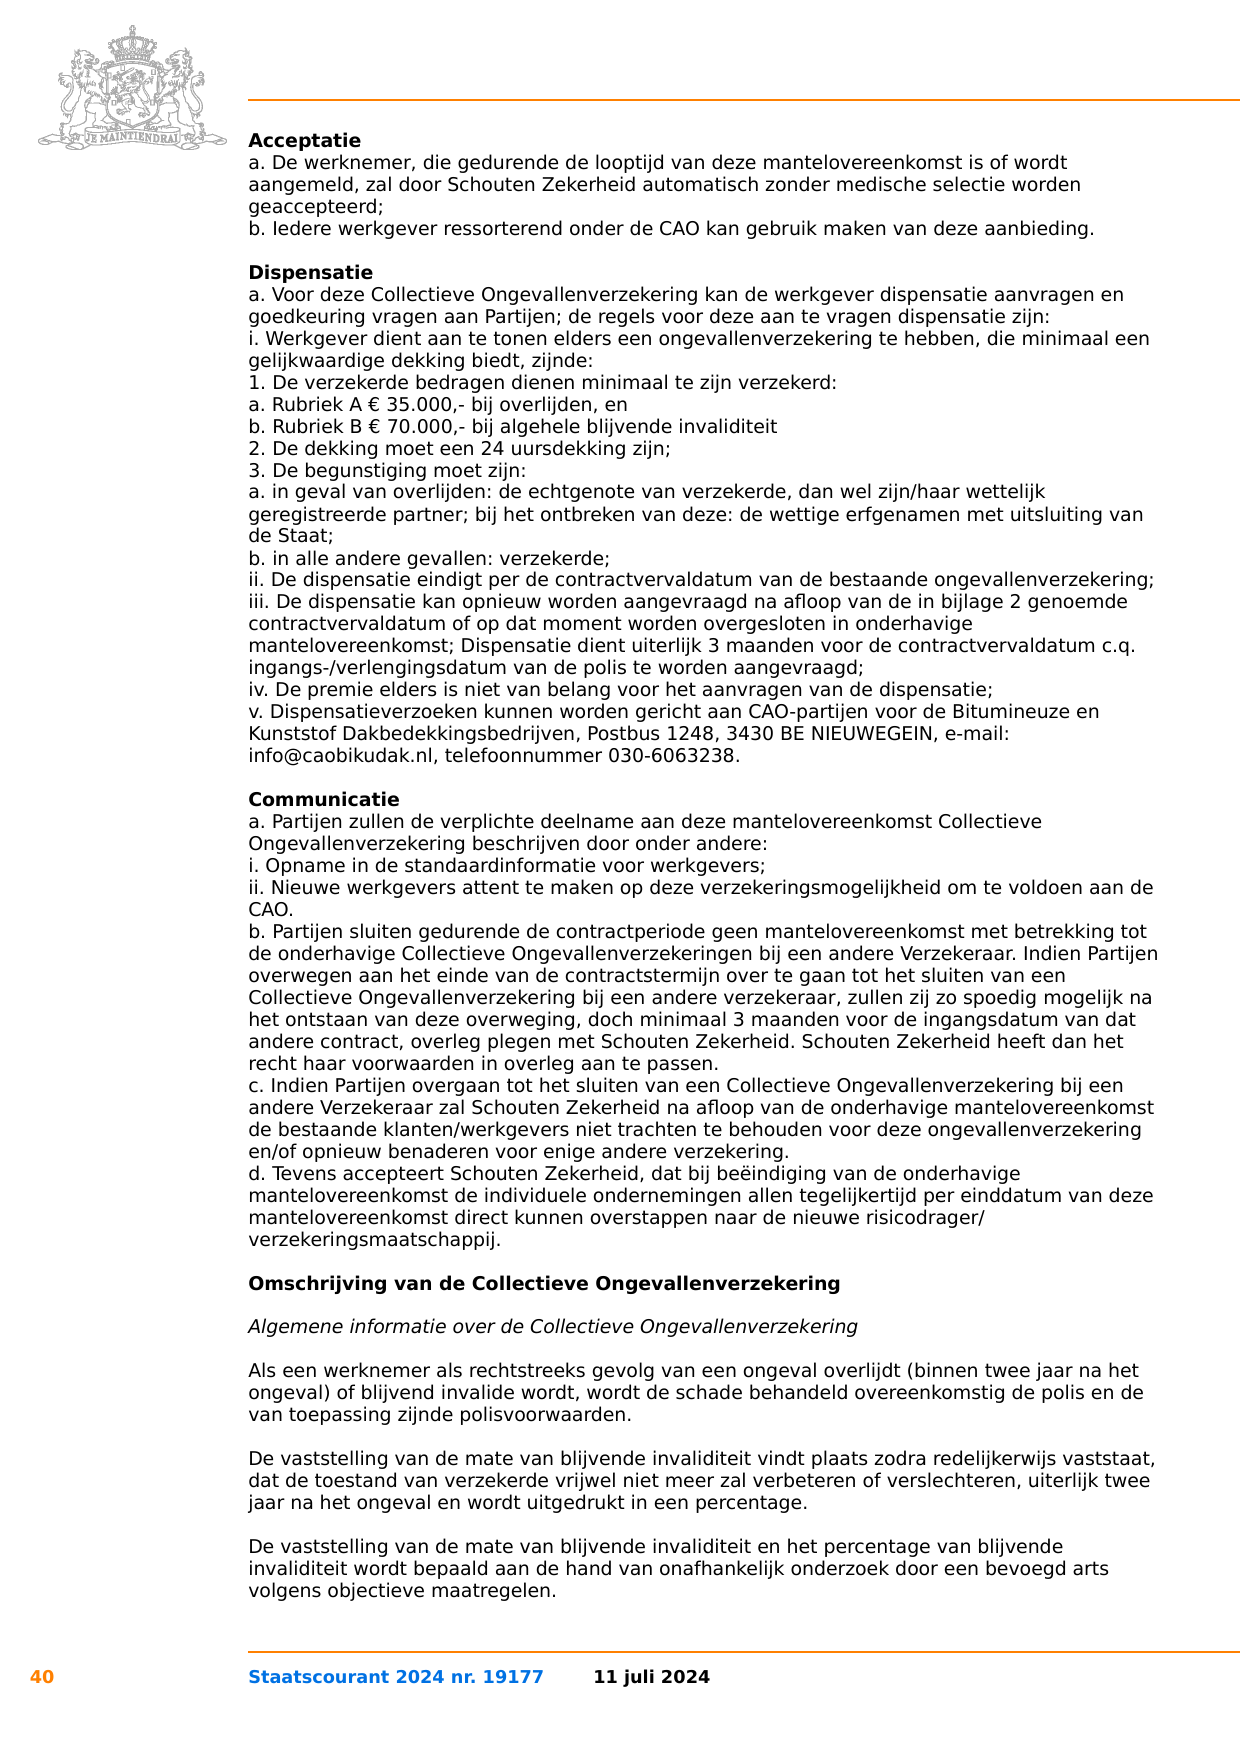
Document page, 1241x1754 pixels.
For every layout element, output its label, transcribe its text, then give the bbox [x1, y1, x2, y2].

text a. in geval van overlijden: de echtgenote van verzekerde, dan wel zijn/haar wettelijk geregistreerde partner; bij het ontbreken van deze: de wettige erfgenamen met uitsluiting van de Staat; [248, 481, 1163, 547]
text i. Werkgever dient aan te tonen elders een ongevallenverzekering te hebben, die minimaal een gelijkwaardige dekking biedt, zijnde: [248, 328, 1163, 372]
text ii. Nieuwe werkgevers attent te maken op deze verzekeringsmogelijkheid om te voldoen aan de CAO. [248, 877, 1163, 921]
text b. Iedere werkgever ressorterend onder de CAO kan gebruik maken van deze aanbieding. [248, 218, 1163, 240]
text b. in alle andere gevallen: verzekerde; [248, 547, 1163, 569]
text 2. De dekking moet een 24 uursdekking zijn; [248, 437, 1163, 459]
text a. Voor deze Collectieve Ongevallenverzekering kan de werkgever dispensatie aanvragen en goedkeuring vragen aan Partijen; de regels voor deze aan te vragen dispensatie zijn: [248, 284, 1163, 328]
picture [38, 25, 227, 150]
text 3. De begunstiging moet zijn: [248, 459, 1163, 481]
text c. Indien Partijen overgaan tot het sluiten van een Collectieve Ongevallenverzekering bij een andere Verzekeraar zal Schouten Zekerheid na afloop van de onderhavige mantelovereenkomst de bestaande klanten/werkgevers niet trachten te behouden voor deze ongevallenverzekering en/of opnieuw benaderen voor enige andere verzekering. [248, 1075, 1163, 1163]
subtitle Algemene informatie over de Collectieve Ongevallenverzekering [248, 1316, 1163, 1338]
text De vaststelling van de mate van blijvende invaliditeit en het percentage van blijvende invaliditeit wordt bepaald aan de hand van onafhankelijk onderzoek door een bevoegd arts volgens objectieve maatregelen. [248, 1536, 1163, 1602]
text ii. De dispensatie eindigt per de contractvervaldatum van de bestaande ongevallenverzekering; [248, 569, 1163, 591]
subtitle Dispensatie [248, 262, 1163, 284]
text De vaststelling van de mate van blijvende invaliditeit vindt plaats zodra redelijkerwijs vaststaat, dat de toestand van verzekerde vrijwel niet meer zal verbeteren of verslechteren, uiterlijk twee jaar na het ongeval en wordt uitgedrukt in een percentage. [248, 1448, 1163, 1514]
text b. Partijen sluiten gedurende de contractperiode geen mantelovereenkomst met betrekking tot de onderhavige Collectieve Ongevallenverzekeringen bij een andere Verzekeraar. Indien Partijen overwegen aan het einde van de contractstermijn over te gaan tot het sluiten van een Collectieve Ongevallenverzekering bij een andere verzekeraar, zullen zij zo spoedig mogelijk na het ontstaan van deze overweging, doch minimaal 3 maanden voor de ingangsdatum van dat andere contract, overleg plegen met Schouten Zekerheid. Schouten Zekerheid heeft dan het recht haar voorwaarden in overleg aan te passen. [248, 921, 1163, 1075]
text a. Partijen zullen de verplichte deelname aan deze mantelovereenkomst Collectieve Ongevallenverzekering beschrijven door onder andere: [248, 811, 1163, 855]
text v. Dispensatieverzoeken kunnen worden gericht aan CAO-partijen voor de Bitumineuze en Kunststof Dakbedekkingsbedrijven, Postbus 1248, 3430 BE NIEUWEGEIN, e-mail: info@caobikudak.nl, telefoonnummer 030-6063238. [248, 701, 1163, 767]
text i. Opname in de standaardinformatie voor werkgevers; [248, 855, 1163, 877]
subtitle Acceptatie [248, 130, 1163, 152]
text 1. De verzekerde bedragen dienen minimaal te zijn verzekerd: [248, 372, 1163, 393]
text a. Rubriek A € 35.000,- bij overlijden, en [248, 393, 1163, 416]
text d. Tevens accepteert Schouten Zekerheid, dat bij beëindiging van de onderhavige mantelovereenkomst de individuele ondernemingen allen tegelijkertijd per einddatum van deze mantelovereenkomst direct kunnen overstappen naar de nieuwe risicodrager/ verzekeringsmaatschappij. [248, 1163, 1163, 1251]
subtitle Communicatie [248, 789, 1163, 811]
text iii. De dispensatie kan opnieuw worden aangevraagd na afloop van de in bijlage 2 genoemde contractvervaldatum of op dat moment worden overgesloten in onderhavige mantelovereenkomst; Dispensatie dient uiterlijk 3 maanden voor de contractvervaldatum c.q. ingangs-/verlengingsdatum van de polis te worden aangevraagd; [248, 591, 1163, 679]
subtitle Omschrijving van de Collectieve Ongevallenverzekering [248, 1272, 1163, 1294]
text Als een werknemer als rechtstreeks gevolg van een ongeval overlijdt (binnen twee jaar na het ongeval) of blijvend invalide wordt, wordt de schade behandeld overeenkomstig de polis en de van toepassing zijnde polisvoorwaarden. [248, 1360, 1163, 1426]
text iv. De premie elders is niet van belang voor het aanvragen van de dispensatie; [248, 679, 1163, 701]
text a. De werknemer, die gedurende de looptijd van deze mantelovereenkomst is of wordt aangemeld, zal door Schouten Zekerheid automatisch zonder medische selectie worden geaccepteerd; [248, 152, 1163, 218]
text b. Rubriek B € 70.000,- bij algehele blijvende invaliditeit [248, 416, 1163, 437]
